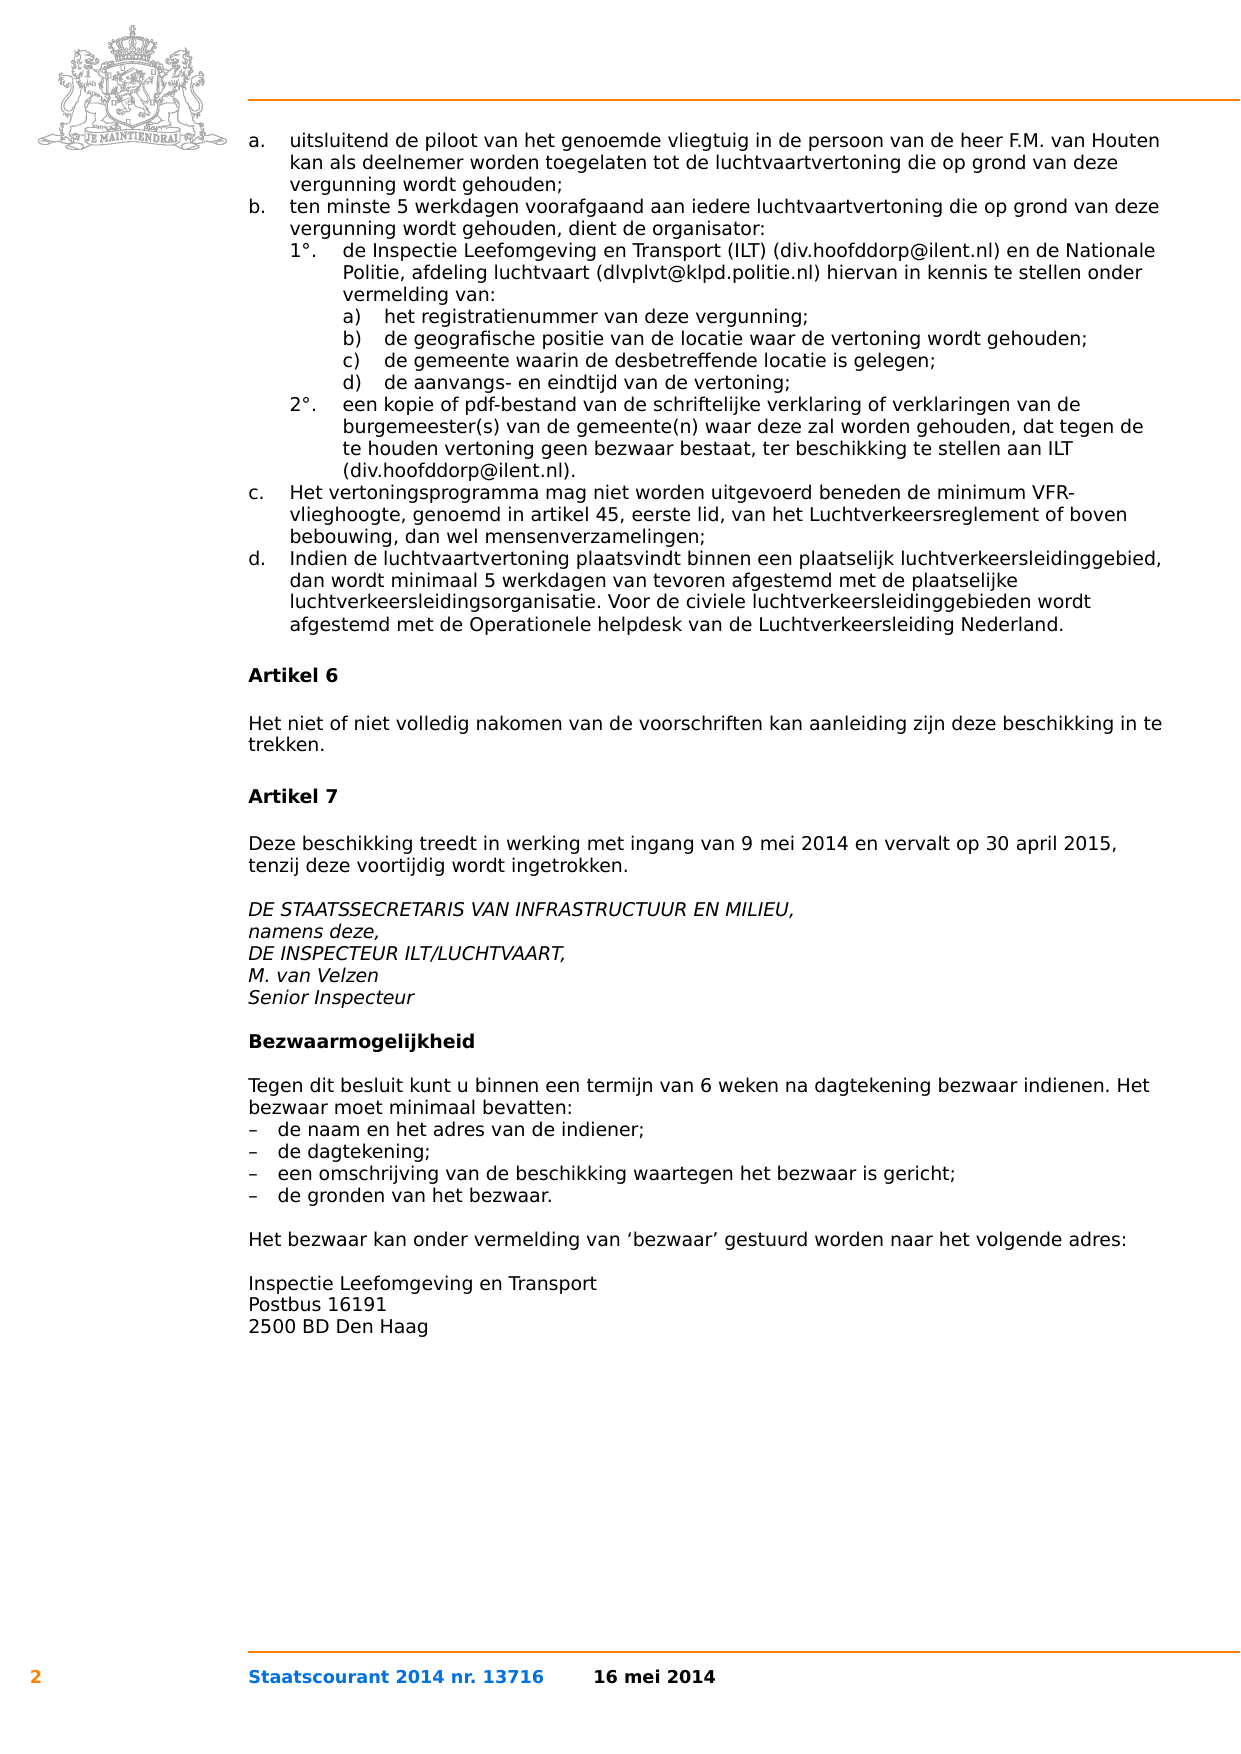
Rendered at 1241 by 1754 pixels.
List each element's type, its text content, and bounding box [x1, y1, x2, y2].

text DE STAATSSECRETARIS VAN INFRASTRUCTUUR EN MILIEU, namens deze, DE INSPECTEUR ILT/LUCHTVAART, M. van Velzen Senior Inspecteur [248, 899, 1163, 1009]
text – de dagtekening; [248, 1141, 1163, 1163]
text a) het registratienummer van deze vergunning; [342, 306, 1163, 328]
subtitle Artikel 6 [248, 665, 1163, 687]
text 2°. een kopie of pdf-bestand van de schriftelijke verklaring of verklaringen van de burgemeester(s) van de gemeente(n) waar deze zal worden gehouden, dat tegen de te houden vertoning geen bezwaar bestaat, ter beschikking te stellen aan ILT (div.hoofddorp@ilent.nl). [289, 394, 1163, 482]
text – een omschrijving van de beschikking waartegen het bezwaar is gericht; [248, 1163, 1163, 1185]
text – de naam en het adres van de indiener; [248, 1119, 1163, 1141]
subtitle Artikel 7 [248, 786, 1163, 808]
text Het bezwaar kan onder vermelding van ‘bezwaar’ gestuurd worden naar het volgende adres: [248, 1228, 1163, 1251]
text Inspectie Leefomgeving en Transport [248, 1272, 1163, 1294]
text 1°. de Inspectie Leefomgeving en Transport (ILT) (div.hoofddorp@ilent.nl) en de Nationale Politie, afdeling luchtvaart (dlvplvt@klpd.politie.nl) hiervan in kennis te stellen onder vermelding van: [289, 240, 1163, 306]
text b. ten minste 5 werkdagen voorafgaand aan iedere luchtvaartvertoning die op grond van deze vergunning wordt gehouden, dient de organisator: [248, 196, 1163, 240]
picture [38, 25, 227, 150]
text Het niet of niet volledig nakomen van de voorschriften kan aanleiding zijn deze beschikking in te trekken. [248, 712, 1163, 756]
text d) de aanvangs- en eindtijd van de vertoning; [342, 372, 1163, 394]
text d. Indien de luchtvaartvertoning plaatsvindt binnen een plaatselijk luchtverkeersleidinggebied, dan wordt minimaal 5 werkdagen van tevoren afgestemd met de plaatselijke luchtverkeersleidingsorganisatie. Voor de civiele luchtverkeersleidinggebieden wordt afgestemd met de Operationele helpdesk van de Luchtverkeersleiding Nederland. [248, 547, 1163, 635]
text b) de geografische positie van de locatie waar de vertoning wordt gehouden; [342, 328, 1163, 350]
text Postbus 16191 [248, 1294, 1163, 1316]
text Tegen dit besluit kunt u binnen een termijn van 6 weken na dagtekening bezwaar indienen. Het bezwaar moet minimaal bevatten: [248, 1075, 1163, 1119]
text 2500 BD Den Haag [248, 1316, 1163, 1338]
text Bezwaarmogelijkheid [248, 1031, 1163, 1053]
text a. uitsluitend de piloot van het genoemde vliegtuig in de persoon van de heer F.M. van Houten kan als deelnemer worden toegelaten tot de luchtvaartvertoning die op grond van deze vergunning wordt gehouden; [248, 130, 1163, 196]
text c) de gemeente waarin de desbetreffende locatie is gelegen; [342, 350, 1163, 372]
text Deze beschikking treedt in werking met ingang van 9 mei 2014 en vervalt op 30 april 2015, tenzij deze voortijdig wordt ingetrokken. [248, 833, 1163, 877]
text – de gronden van het bezwaar. [248, 1185, 1163, 1207]
text c. Het vertoningsprogramma mag niet worden uitgevoerd beneden de minimum VFR-vlieghoogte, genoemd in artikel 45, eerste lid, van het Luchtverkeersreglement of boven bebouwing, dan wel mensenverzamelingen; [248, 482, 1163, 547]
